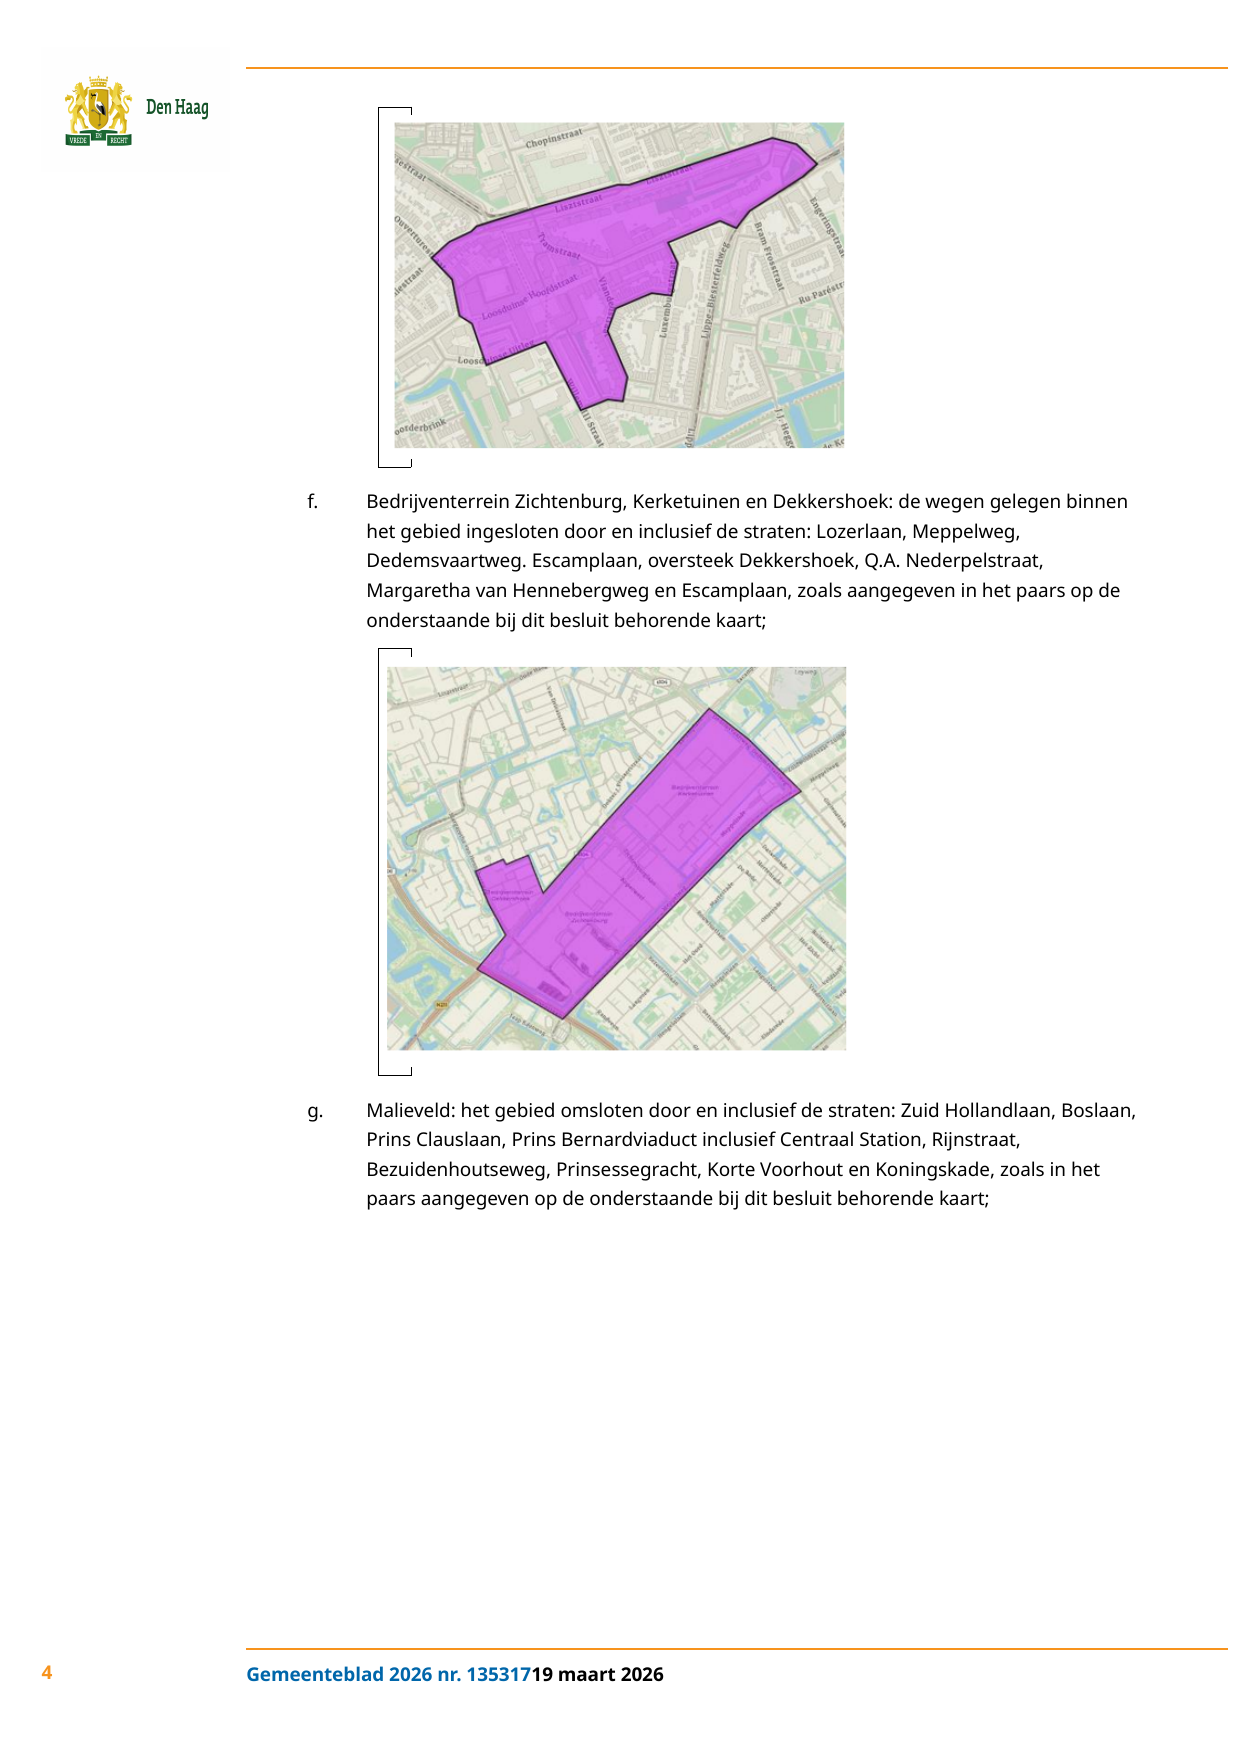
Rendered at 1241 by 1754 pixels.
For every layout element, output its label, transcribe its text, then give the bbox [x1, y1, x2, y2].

picture [387, 115, 854, 459]
list Bedrijventerrein Zichtenburg, Kerketuinen en Dekkershoek: de wegen gelegen binnen het gebied ingesloten door en inclusief de straten: Lozerlaan, Meppelweg, Dedemsvaartweg. Escamplaan, oversteek Dekkershoek, Q.A. Nederpelstraat, Margaretha van Hennebergweg en Escamplaan, zoals aangegeven in het paars op de onderstaande bij dit besluit behorende kaart; [307, 488, 1152, 632]
picture [41, 47, 231, 172]
list Malieveld: het gebied omsloten door en inclusief de straten: Zuid Hollandlaan, Boslaan, Prins Clauslaan, Prins Bernardviaduct inclusief Centraal Station, Rijnstraat, Bezuidenhoutseweg, Prinsessegracht, Korte Voorhout en Koningskade, zoals in het paars aangegeven op de onderstaande bij dit besluit behorende kaart; [307, 1097, 1152, 1211]
picture [387, 657, 854, 1067]
